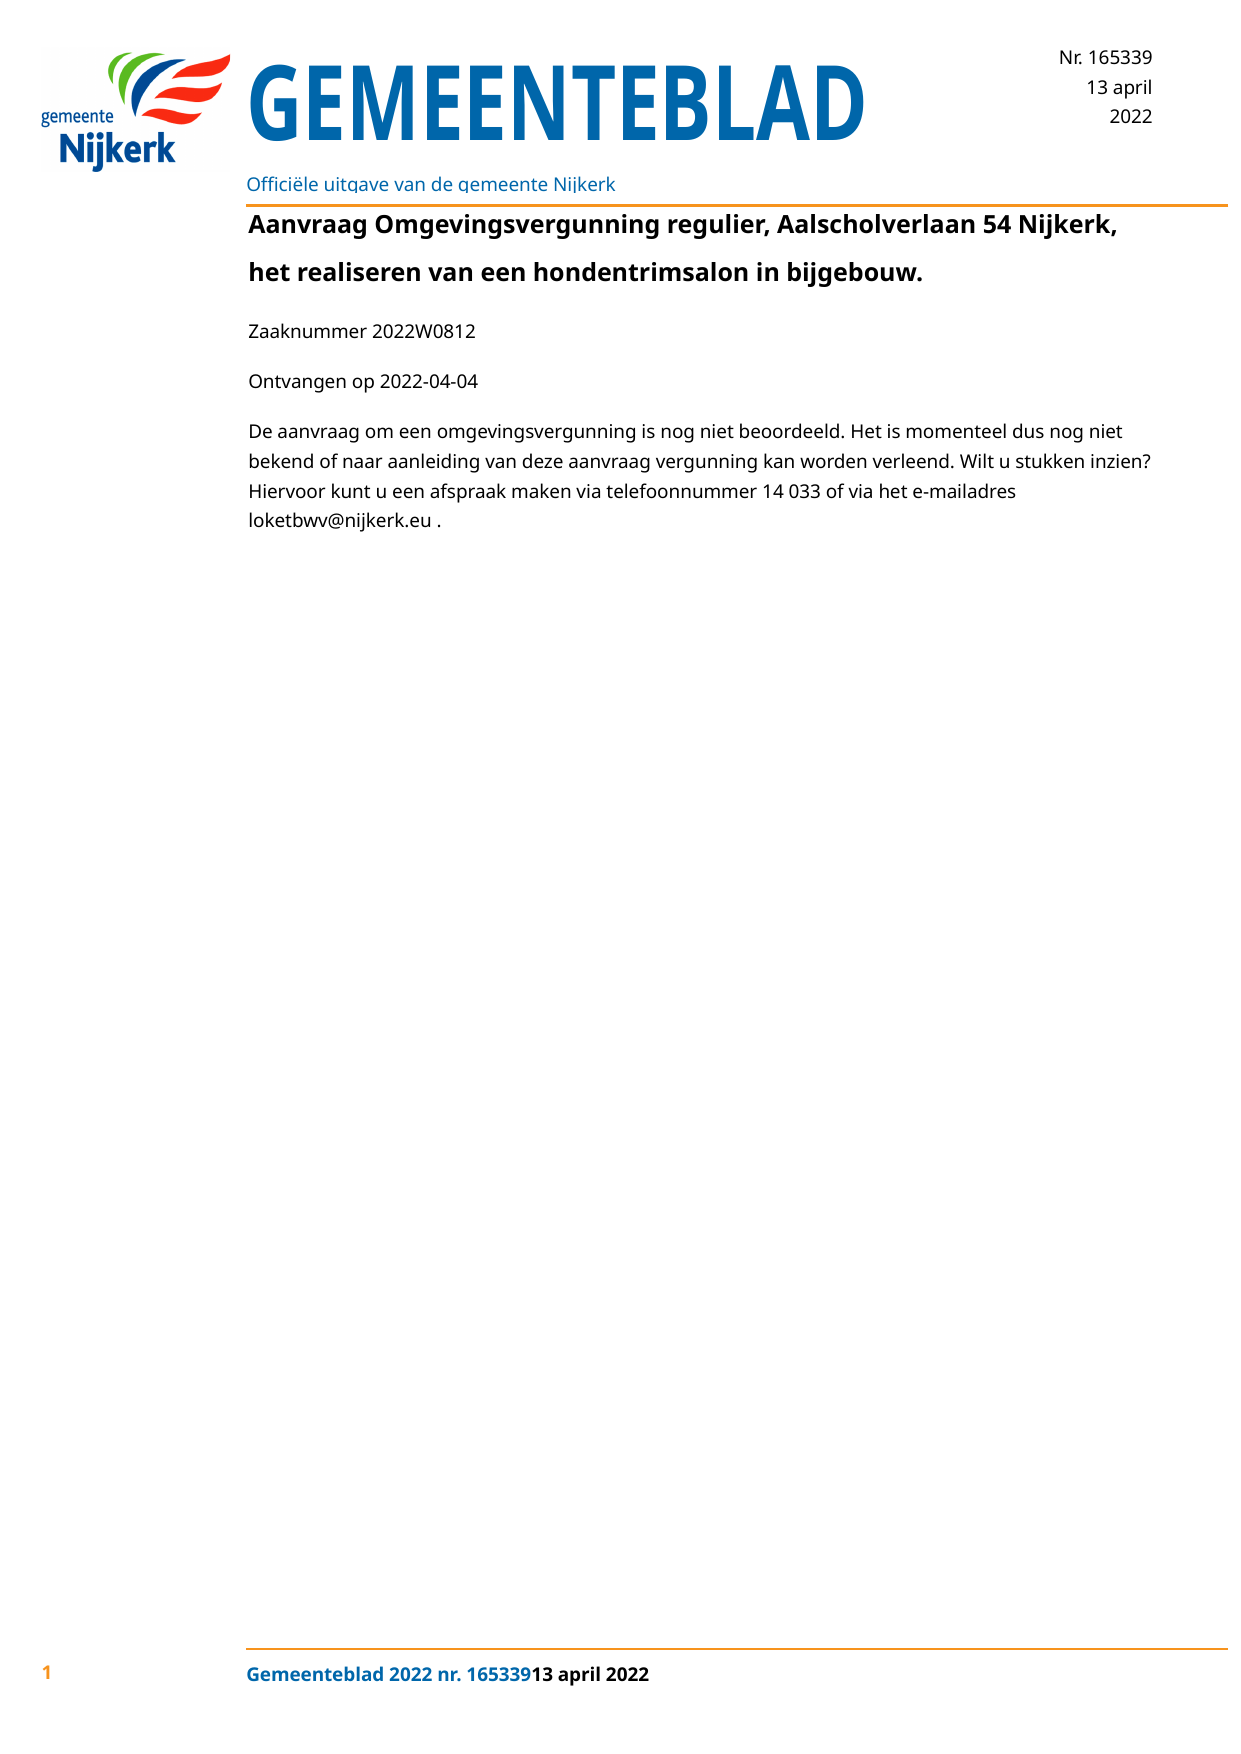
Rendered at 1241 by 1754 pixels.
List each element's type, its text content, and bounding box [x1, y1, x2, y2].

text Ontvangen op 2022-04-04 [248, 368, 1152, 394]
text De aanvraag om een omgevingsvergunning is nog niet beoordeeld. Het is momenteel dus nog niet bekend of naar aanleiding van deze aanvraag vergunning kan worden verleend. Wilt u stukken inzien? Hiervoor kunt u een afspraak maken via telefoonnummer 14 033 of via het e-mailadres loketbwv@nijkerk.eu . [248, 419, 1152, 533]
text Aanvraag Omgevingsvergunning regulier, Aalscholverlaan 54 Nijkerk, het realiseren van een hondentrimsalon in bijgebouw. [248, 207, 1152, 288]
text Zaaknummer 2022W0812 [248, 318, 1152, 344]
picture [41, 47, 231, 172]
